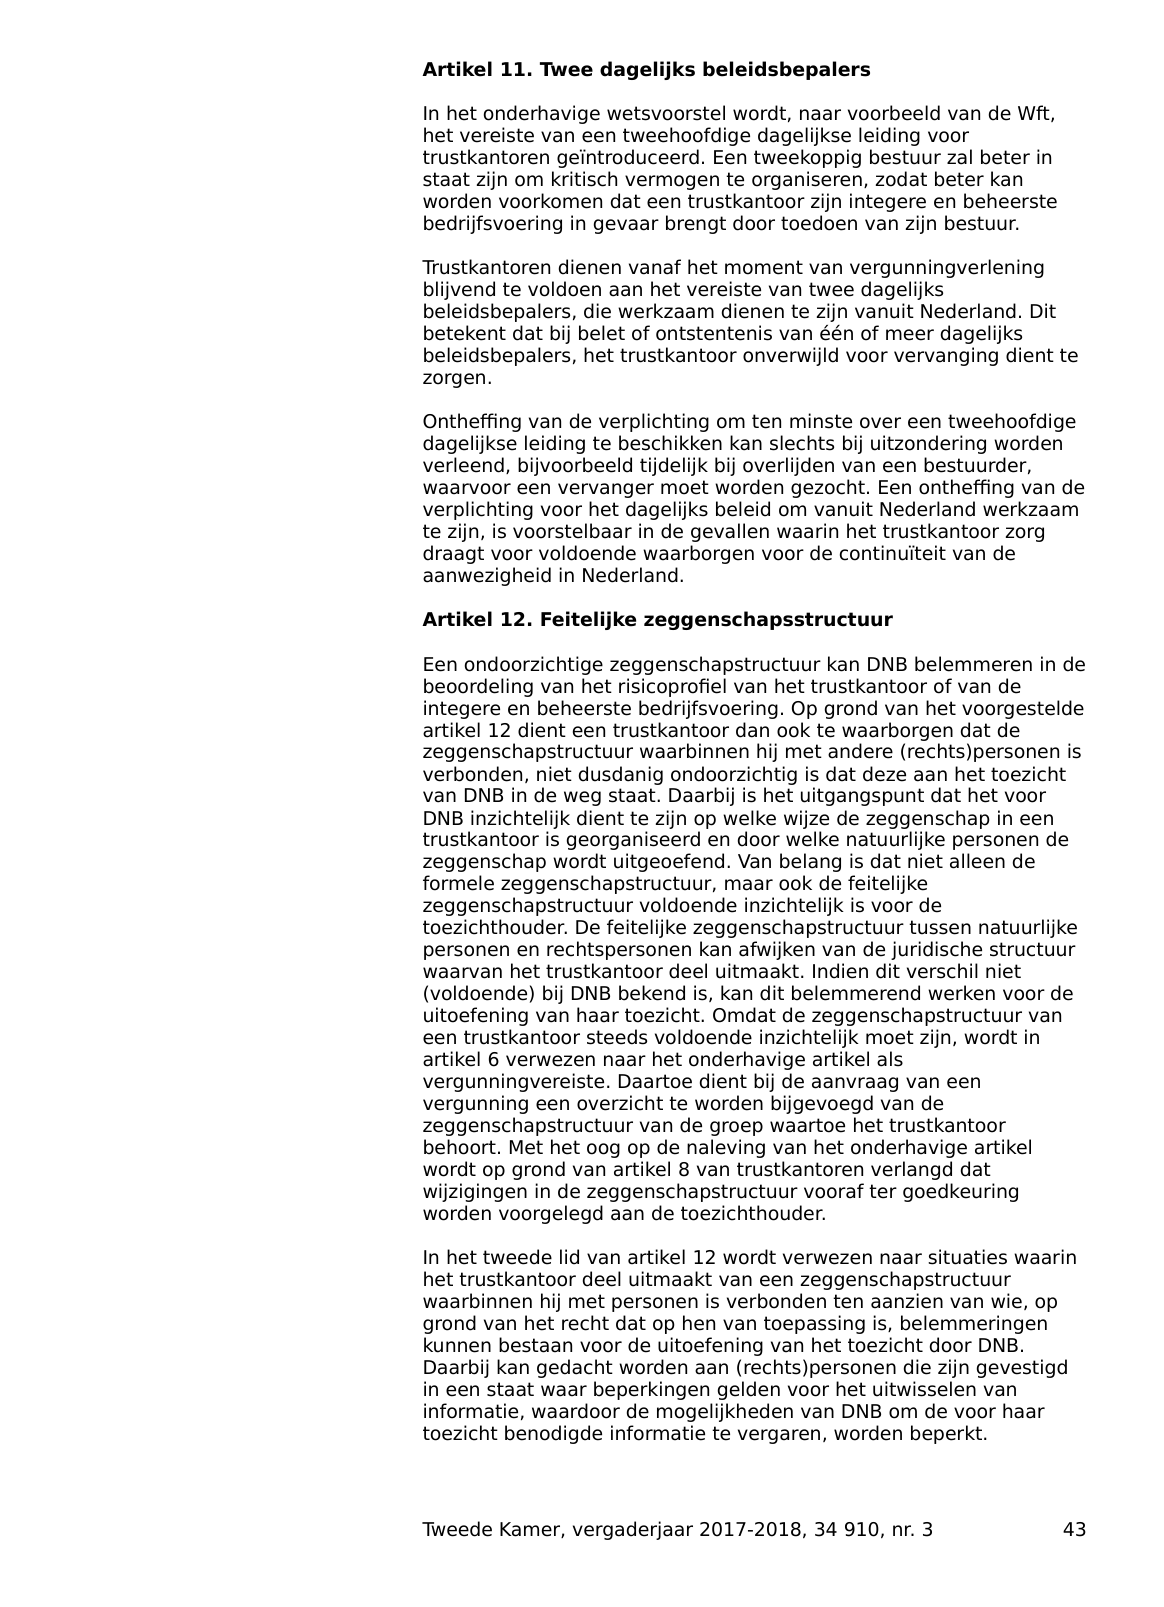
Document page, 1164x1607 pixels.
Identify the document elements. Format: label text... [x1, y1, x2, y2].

text Een ondoorzichtige zeggenschapstructuur kan DNB belemmeren in de beoordeling van het risicoprofiel van het trustkantoor of van de integere en beheerste bedrijfsvoering. Op grond van het voorgestelde artikel 12 dient een trustkantoor dan ook te waarborgen dat de zeggenschapstructuur waarbinnen hij met andere (rechts)personen is verbonden, niet dusdanig ondoorzichtig is dat deze aan het toezicht van DNB in de weg staat. Daarbij is het uitgangspunt dat het voor DNB inzichtelijk dient te zijn op welke wijze de zeggenschap in een trustkantoor is georganiseerd en door welke natuurlijke personen de zeggenschap wordt uitgeoefend. Van belang is dat niet alleen de formele zeggenschapstructuur, maar ook de feitelijke zeggenschapstructuur voldoende inzichtelijk is voor de toezichthouder. De feitelijke zeggenschapstructuur tussen natuurlijke personen en rechtspersonen kan afwijken van de juridische structuur waarvan het trustkantoor deel uitmaakt. Indien dit verschil niet (voldoende) bij DNB bekend is, kan dit belemmerend werken voor de uitoefening van haar toezicht. Omdat de zeggenschapstructuur van een trustkantoor steeds voldoende inzichtelijk moet zijn, wordt in artikel 6 verwezen naar het onderhavige artikel als vergunningvereiste. Daartoe dient bij de aanvraag van een vergunning een overzicht te worden bijgevoegd van de zeggenschapstructuur van de groep waartoe het trustkantoor behoort. Met het oog op de naleving van het onderhavige artikel wordt op grond van artikel 8 van trustkantoren verlangd dat wijzigingen in de zeggenschapstructuur vooraf ter goedkeuring worden voorgelegd aan de toezichthouder. [422, 653, 1087, 1225]
text Ontheffing van de verplichting om ten minste over een tweehoofdige dagelijkse leiding te beschikken kan slechts bij uitzondering worden verleend, bijvoorbeeld tijdelijk bij overlijden van een bestuurder, waarvoor een vervanger moet worden gezocht. Een ontheffing van de verplichting voor het dagelijks beleid om vanuit Nederland werkzaam te zijn, is voorstelbaar in de gevallen waarin het trustkantoor zorg draagt voor voldoende waarborgen voor de continuïteit van de aanwezigheid in Nederland. [422, 411, 1087, 587]
text Trustkantoren dienen vanaf het moment van vergunningverlening blijvend te voldoen aan het vereiste van twee dagelijks beleidsbepalers, die werkzaam dienen te zijn vanuit Nederland. Dit betekent dat bij belet of ontstentenis van één of meer dagelijks beleidsbepalers, het trustkantoor onverwijld voor vervanging dient te zorgen. [422, 257, 1087, 389]
text In het tweede lid van artikel 12 wordt verwezen naar situaties waarin het trustkantoor deel uitmaakt van een zeggenschapstructuur waarbinnen hij met personen is verbonden ten aanzien van wie, op grond van het recht dat op hen van toepassing is, belemmeringen kunnen bestaan voor de uitoefening van het toezicht door DNB. Daarbij kan gedacht worden aan (rechts)personen die zijn gevestigd in een staat waar beperkingen gelden voor het uitwisselen van informatie, waardoor de mogelijkheden van DNB om de voor haar toezicht benodigde informatie te vergaren, worden beperkt. [422, 1247, 1087, 1445]
subtitle Artikel 11. Twee dagelijks beleidsbepalers [422, 59, 1087, 81]
text In het onderhavige wetsvoorstel wordt, naar voorbeeld van de Wft, het vereiste van een tweehoofdige dagelijkse leiding voor trustkantoren geïntroduceerd. Een tweekoppig bestuur zal beter in staat zijn om kritisch vermogen te organiseren, zodat beter kan worden voorkomen dat een trustkantoor zijn integere en beheerste bedrijfsvoering in gevaar brengt door toedoen van zijn bestuur. [422, 103, 1087, 235]
subtitle Artikel 12. Feitelijke zeggenschapsstructuur [422, 609, 1087, 631]
